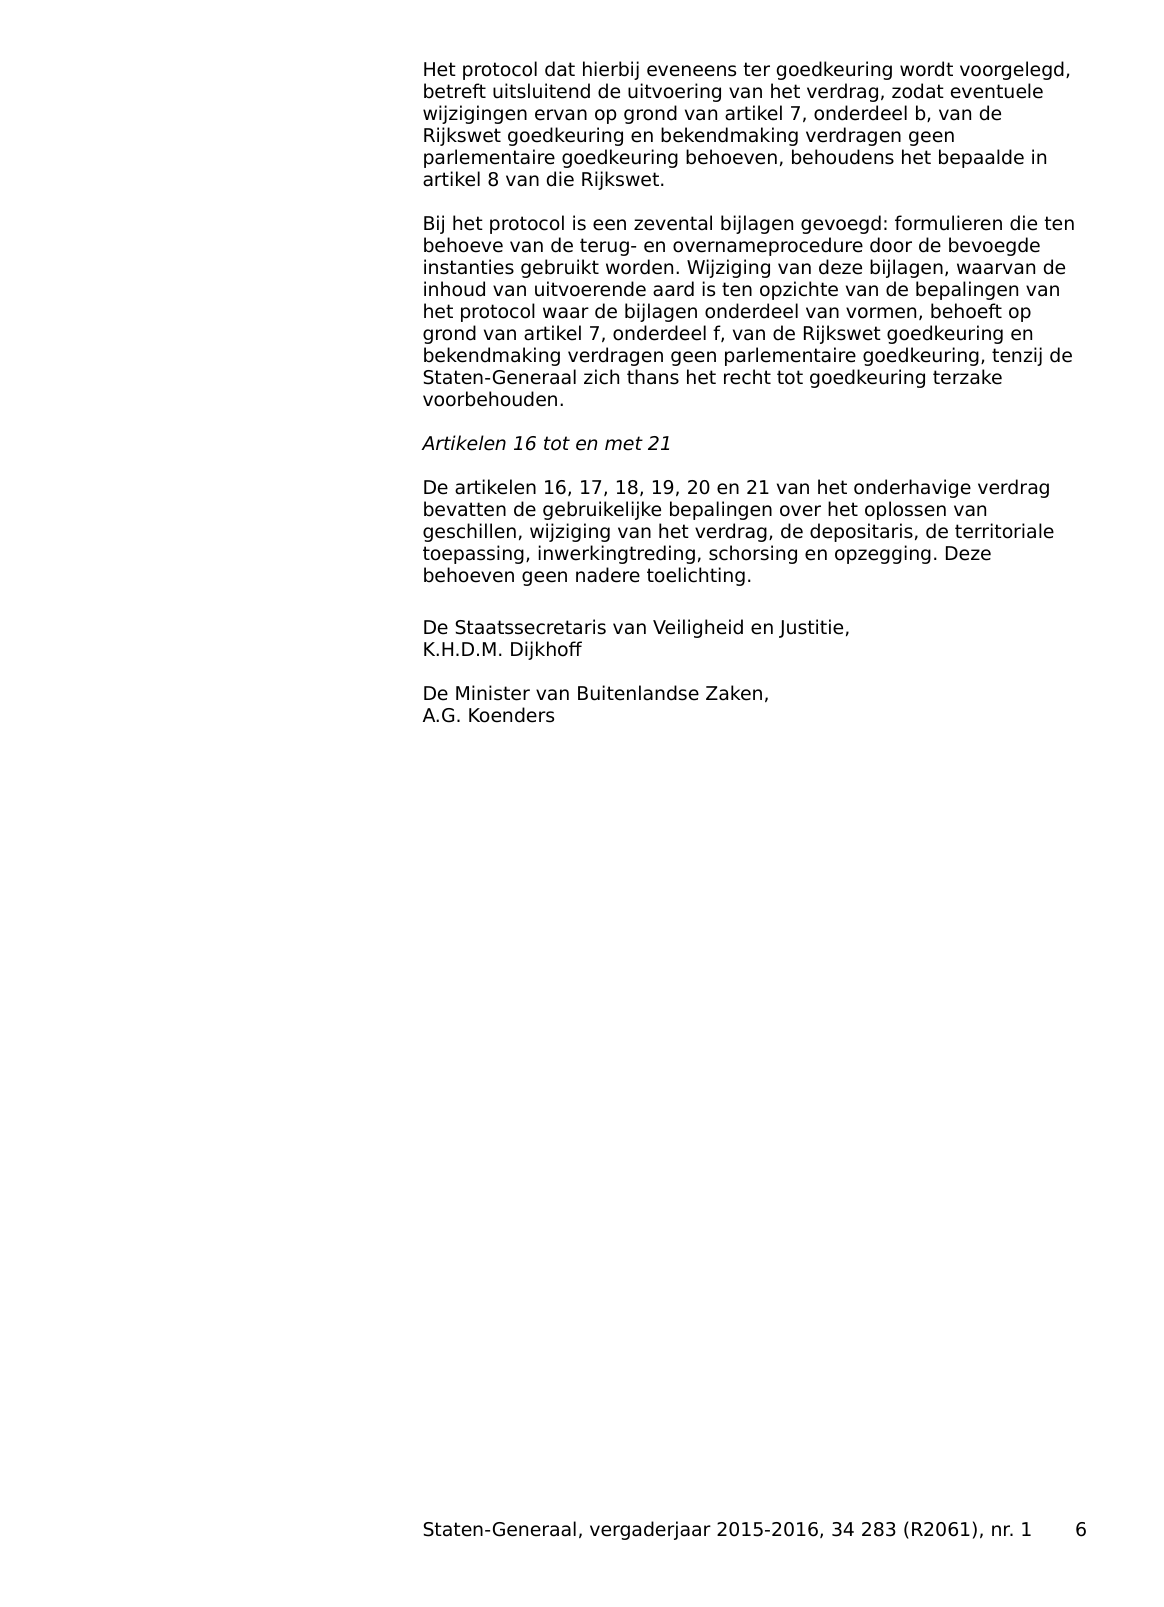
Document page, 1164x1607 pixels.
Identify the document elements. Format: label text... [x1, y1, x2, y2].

text De artikelen 16, 17, 18, 19, 20 en 21 van het onderhavige verdrag bevatten de gebruikelijke bepalingen over het oplossen van geschillen, wijziging van het verdrag, de depositaris, de territoriale toepassing, inwerkingtreding, schorsing en opzegging. Deze behoeven geen nadere toelichting. [422, 477, 1087, 587]
text Bij het protocol is een zevental bijlagen gevoegd: formulieren die ten behoeve van de terug- en overnameprocedure door de bevoegde instanties gebruikt worden. Wijziging van deze bijlagen, waarvan de inhoud van uitvoerende aard is ten opzichte van de bepalingen van het protocol waar de bijlagen onderdeel van vormen, behoeft op grond van artikel 7, onderdeel f, van de Rijkswet goedkeuring en bekendmaking verdragen geen parlementaire goedkeuring, tenzij de Staten-Generaal zich thans het recht tot goedkeuring terzake voorbehouden. [422, 213, 1087, 411]
text De Minister van Buitenlandse Zaken, A.G. Koenders [422, 683, 1087, 727]
text Het protocol dat hierbij eveneens ter goedkeuring wordt voorgelegd, betreft uitsluitend de uitvoering van het verdrag, zodat eventuele wijzigingen ervan op grond van artikel 7, onderdeel b, van de Rijkswet goedkeuring en bekendmaking verdragen geen parlementaire goedkeuring behoeven, behoudens het bepaalde in artikel 8 van die Rijkswet. [422, 59, 1087, 191]
text De Staatssecretaris van Veiligheid en Justitie, K.H.D.M. Dijkhoff [422, 617, 1087, 661]
subtitle Artikelen 16 tot en met 21 [422, 433, 1087, 455]
